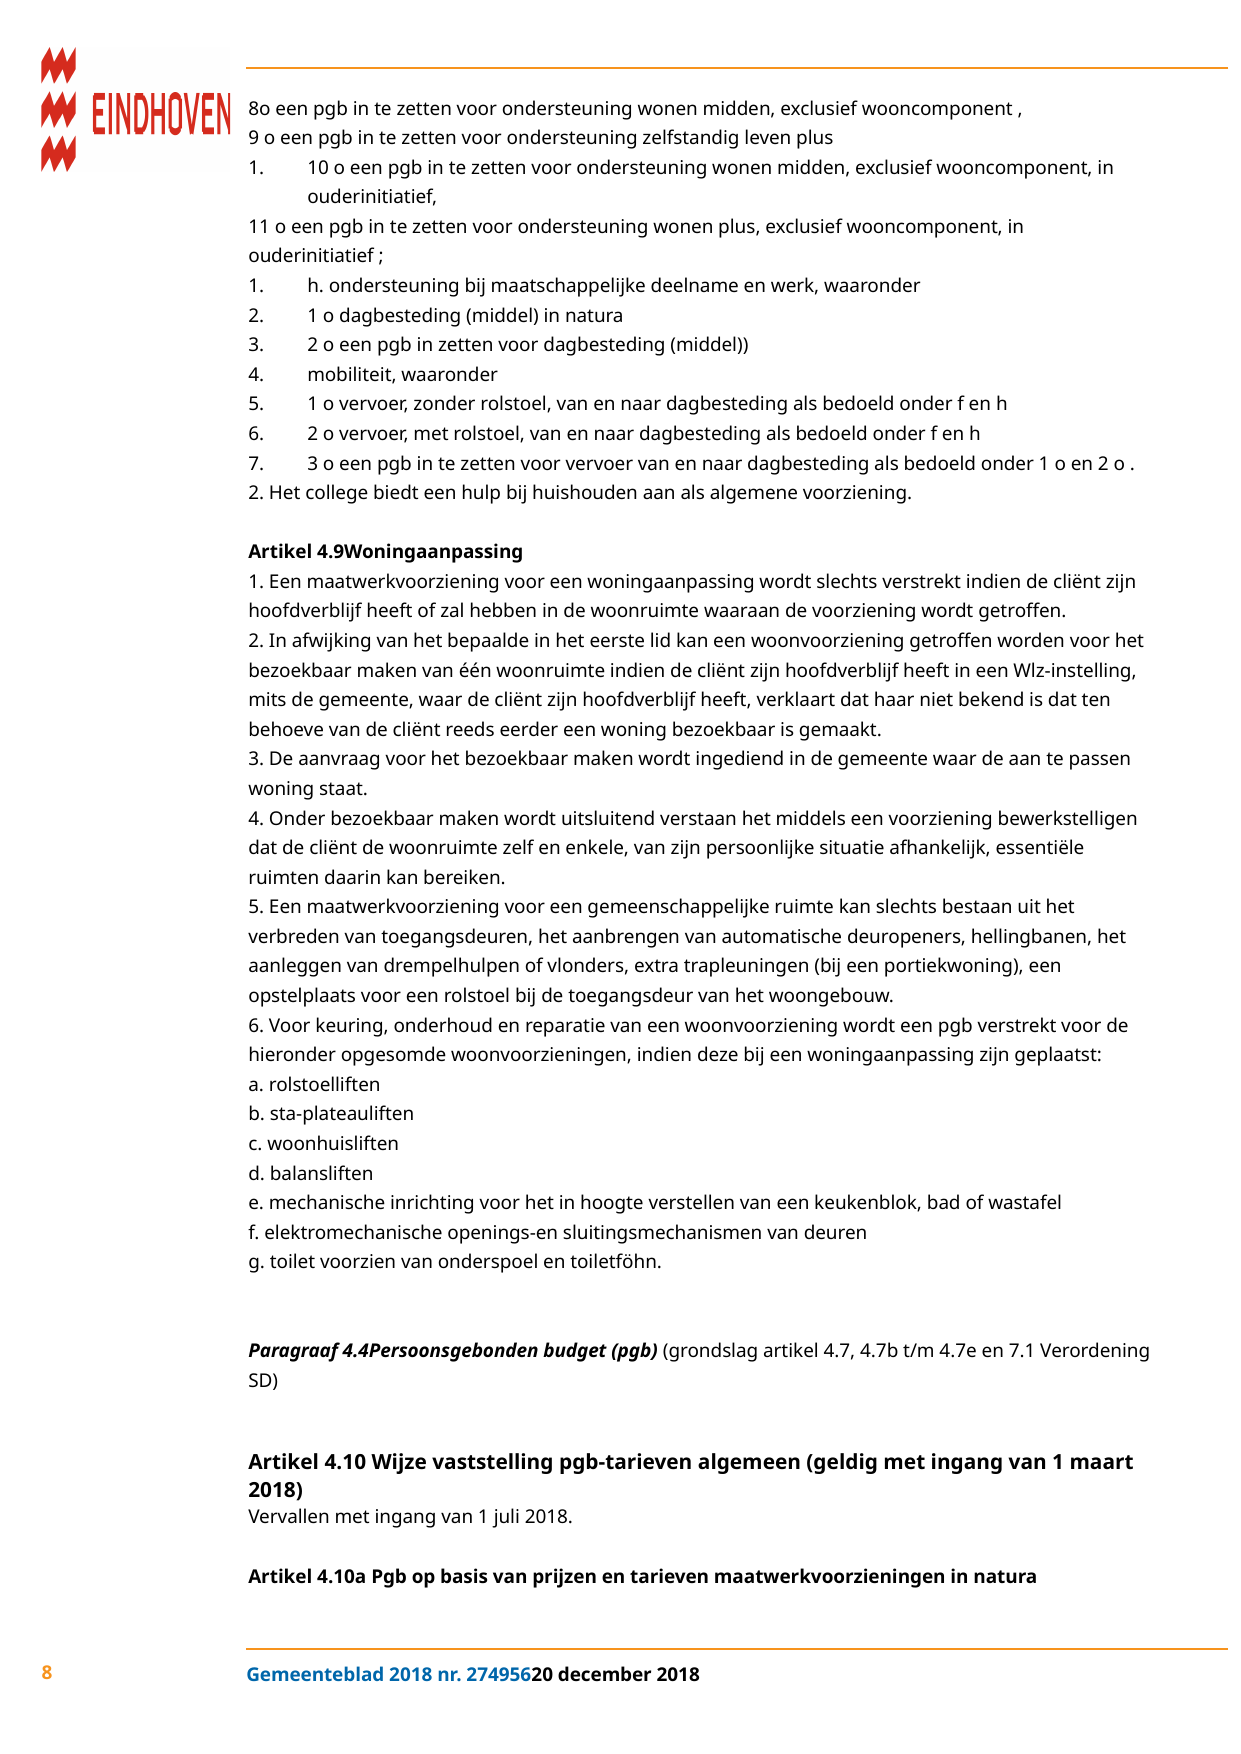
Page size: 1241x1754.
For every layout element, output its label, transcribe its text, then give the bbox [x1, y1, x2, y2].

list 1 o dagbesteding (middel) in natura [248, 302, 1152, 328]
text Artikel 4.10 Wijze vaststelling pgb-tarieven algemeen (geldig met ingang van 1 maart 2018) [248, 1447, 1152, 1504]
text 11 o een pgb in te zetten voor ondersteuning wonen plus, exclusief wooncomponent, in ouderinitiatief ; [248, 213, 1152, 268]
list 1 o vervoer, zonder rolstoel, van en naar dagbesteding als bedoeld onder f en h [248, 391, 1152, 416]
text 5. Een maatwerkvoorziening voor een gemeenschappelijke ruimte kan slechts bestaan uit het verbreden van toegangsdeuren, het aanbrengen van automatische deuropeners, hellingbanen, het aanleggen van drempelhulpen of vlonders, extra trapleuningen (bij een portiekwoning), een opstelplaats voor een rolstoel bij de toegangsdeur van het woongebouw. [248, 893, 1152, 1008]
list 10 o een pgb in te zetten voor ondersteuning wonen midden, exclusief wooncomponent, in ouderinitiatief, [248, 154, 1152, 209]
text 8o een pgb in te zetten voor ondersteuning wonen midden, exclusief wooncomponent , [248, 95, 1152, 121]
text 6. Voor keuring, onderhoud en reparatie van een woonvoorziening wordt een pgb verstrekt voor de hieronder opgesomde woonvoorzieningen, indien deze bij een woningaanpassing zijn geplaatst: [248, 1012, 1152, 1067]
text Artikel 4.9Woningaanpassing [248, 538, 1152, 564]
text 1. Een maatwerkvoorziening voor een woningaanpassing wordt slechts verstrekt indien de cliënt zijn hoofdverblijf heeft of zal hebben in de woonruimte waaraan de voorziening wordt getroffen. [248, 568, 1152, 623]
text f. elektromechanische openings-en sluitingsmechanismen van deuren [248, 1219, 1152, 1245]
picture [41, 47, 231, 172]
text 4. Onder bezoekbaar maken wordt uitsluitend verstaan het middels een voorziening bewerkstelligen dat de cliënt de woonruimte zelf en enkele, van zijn persoonlijke situatie afhankelijk, essentiële ruimten daarin kan bereiken. [248, 805, 1152, 890]
text a. rolstoelliften [248, 1071, 1152, 1097]
text g. toilet voorzien van onderspoel en toiletföhn. [248, 1248, 1152, 1274]
text 9 o een pgb in te zetten voor ondersteuning zelfstandig leven plus [248, 124, 1152, 150]
text d. balansliften [248, 1160, 1152, 1186]
text 2. In afwijking van het bepaalde in het eerste lid kan een woonvoorziening getroffen worden voor het bezoekbaar maken van één woonruimte indien de cliënt zijn hoofdverblijf heeft in een Wlz-instelling, mits de gemeente, waar de cliënt zijn hoofdverblijf heeft, verklaart dat haar niet bekend is dat ten behoeve van de cliënt reeds eerder een woning bezoekbaar is gemaakt. [248, 627, 1152, 742]
text Artikel 4.10a Pgb op basis van prijzen en tarieven maatwerkvoorzieningen in natura [248, 1563, 1152, 1589]
list mobiliteit, waaronder [248, 361, 1152, 387]
list 2 o een pgb in zetten voor dagbesteding (middel)) [248, 331, 1152, 357]
text Paragraaf 4.4Persoonsgebonden budget (pgb) (grondslag artikel 4.7, 4.7b t/m 4.7e en 7.1 Verordening SD) [248, 1337, 1152, 1393]
list h. ondersteuning bij maatschappelijke deelname en werk, waaronder [248, 272, 1152, 298]
list 2 o vervoer, met rolstoel, van en naar dagbesteding als bedoeld onder f en h [248, 420, 1152, 446]
text 2. Het college biedt een hulp bij huishouden aan als algemene voorziening. [248, 479, 1152, 505]
list 3 o een pgb in te zetten voor vervoer van en naar dagbesteding als bedoeld onder 1 o en 2 o . [248, 450, 1152, 476]
text c. woonhuisliften [248, 1130, 1152, 1156]
text Vervallen met ingang van 1 juli 2018. [248, 1504, 1152, 1529]
text e. mechanische inrichting voor het in hoogte verstellen van een keukenblok, bad of wastafel [248, 1189, 1152, 1215]
text b. sta-plateauliften [248, 1101, 1152, 1126]
text 3. De aanvraag voor het bezoekbaar maken wordt ingediend in de gemeente waar de aan te passen woning staat. [248, 746, 1152, 801]
